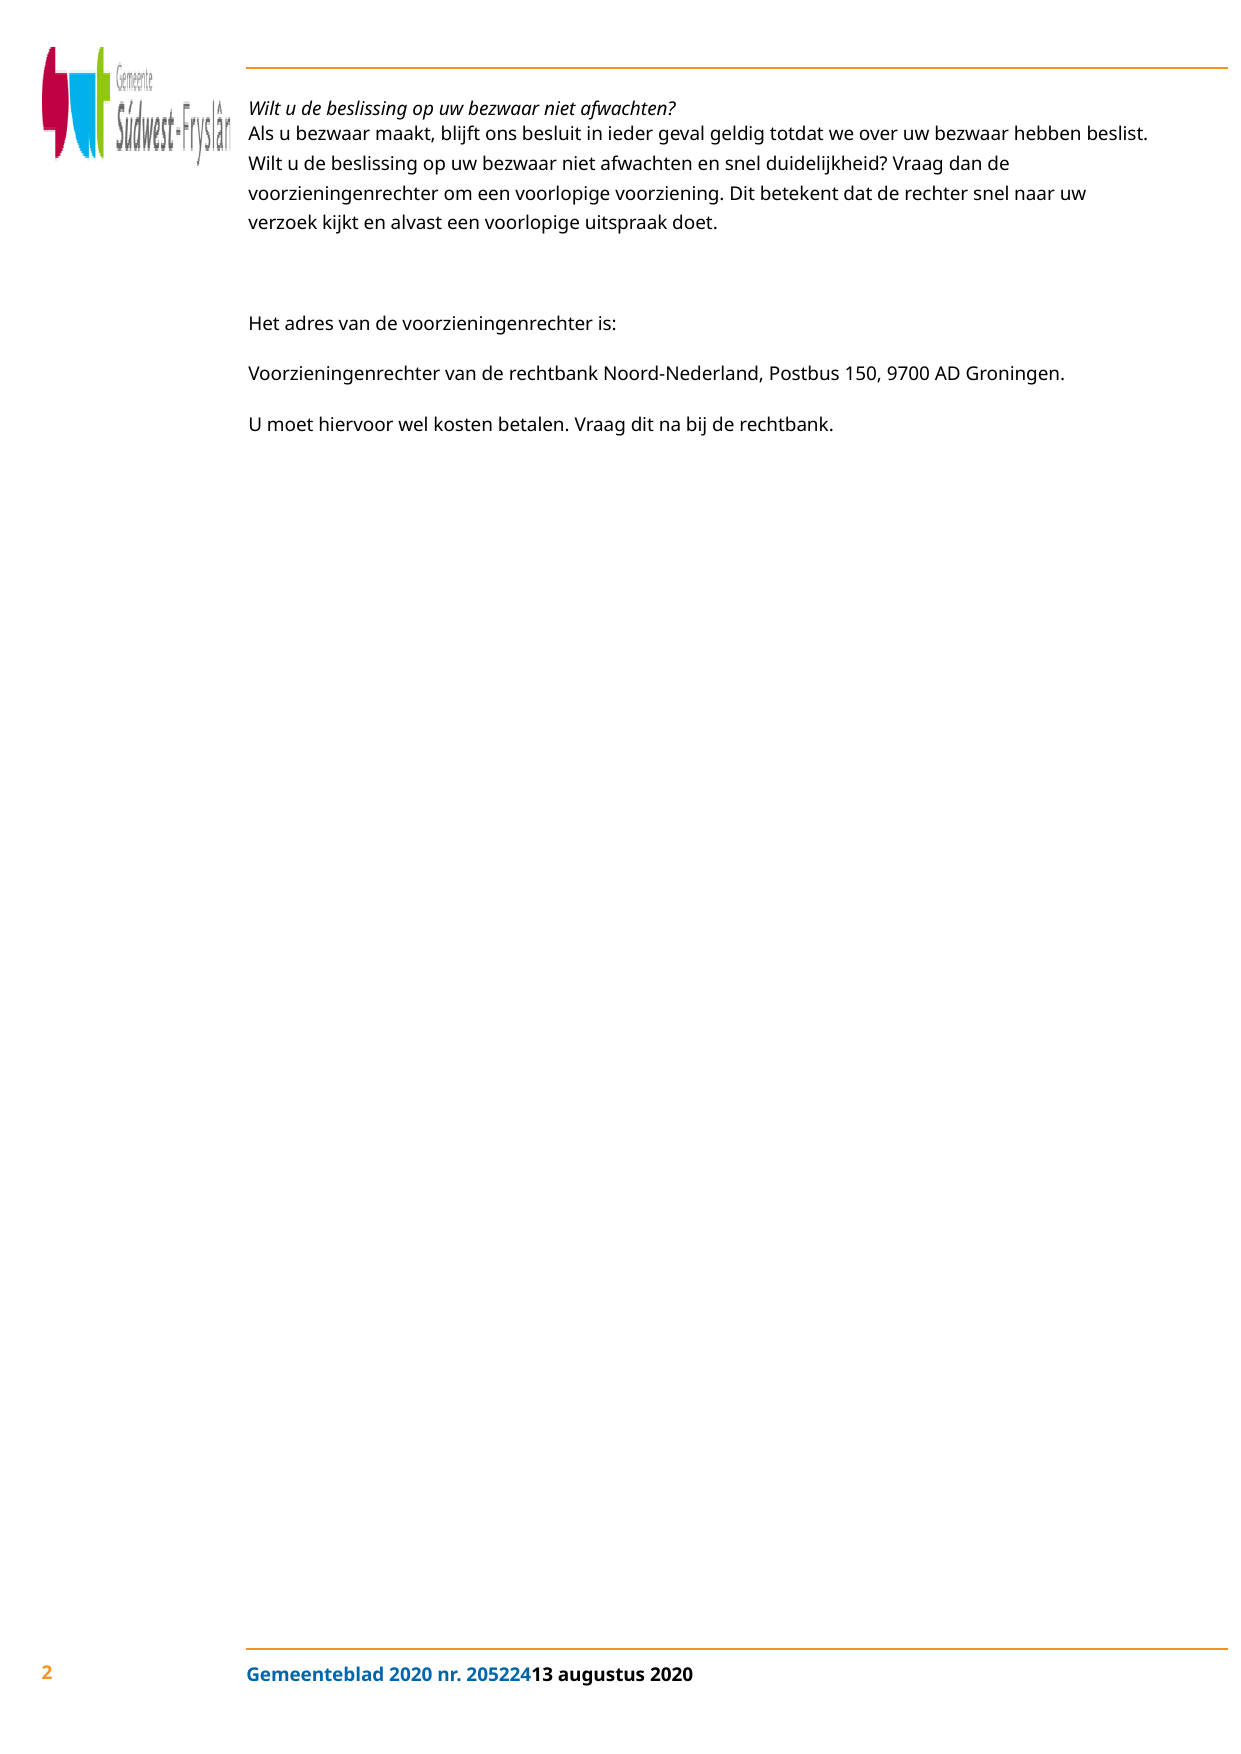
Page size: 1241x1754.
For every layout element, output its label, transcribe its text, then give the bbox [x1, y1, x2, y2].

text Voorzieningenrechter van de rechtbank Noord-Nederland, Postbus 150, 9700 AD Groningen. [248, 361, 1152, 386]
text Het adres van de voorzieningenrechter is: [248, 310, 1152, 336]
text U moet hiervoor wel kosten betalen. Vraag dit na bij de rechtbank. [248, 411, 1152, 437]
text Als u bezwaar maakt, blijft ons besluit in ieder geval geldig totdat we over uw bezwaar hebben beslist. Wilt u de beslissing op uw bezwaar niet afwachten en snel duidelijkheid? Vraag dan de voorzieningenrechter om een voorlopige voorziening. Dit betekent dat de rechter snel naar uw verzoek kijkt en alvast een voorlopige uitspraak doet. [248, 121, 1152, 235]
picture [41, 47, 231, 172]
text Wilt u de beslissing op uw bezwaar niet afwachten? [248, 95, 1152, 121]
